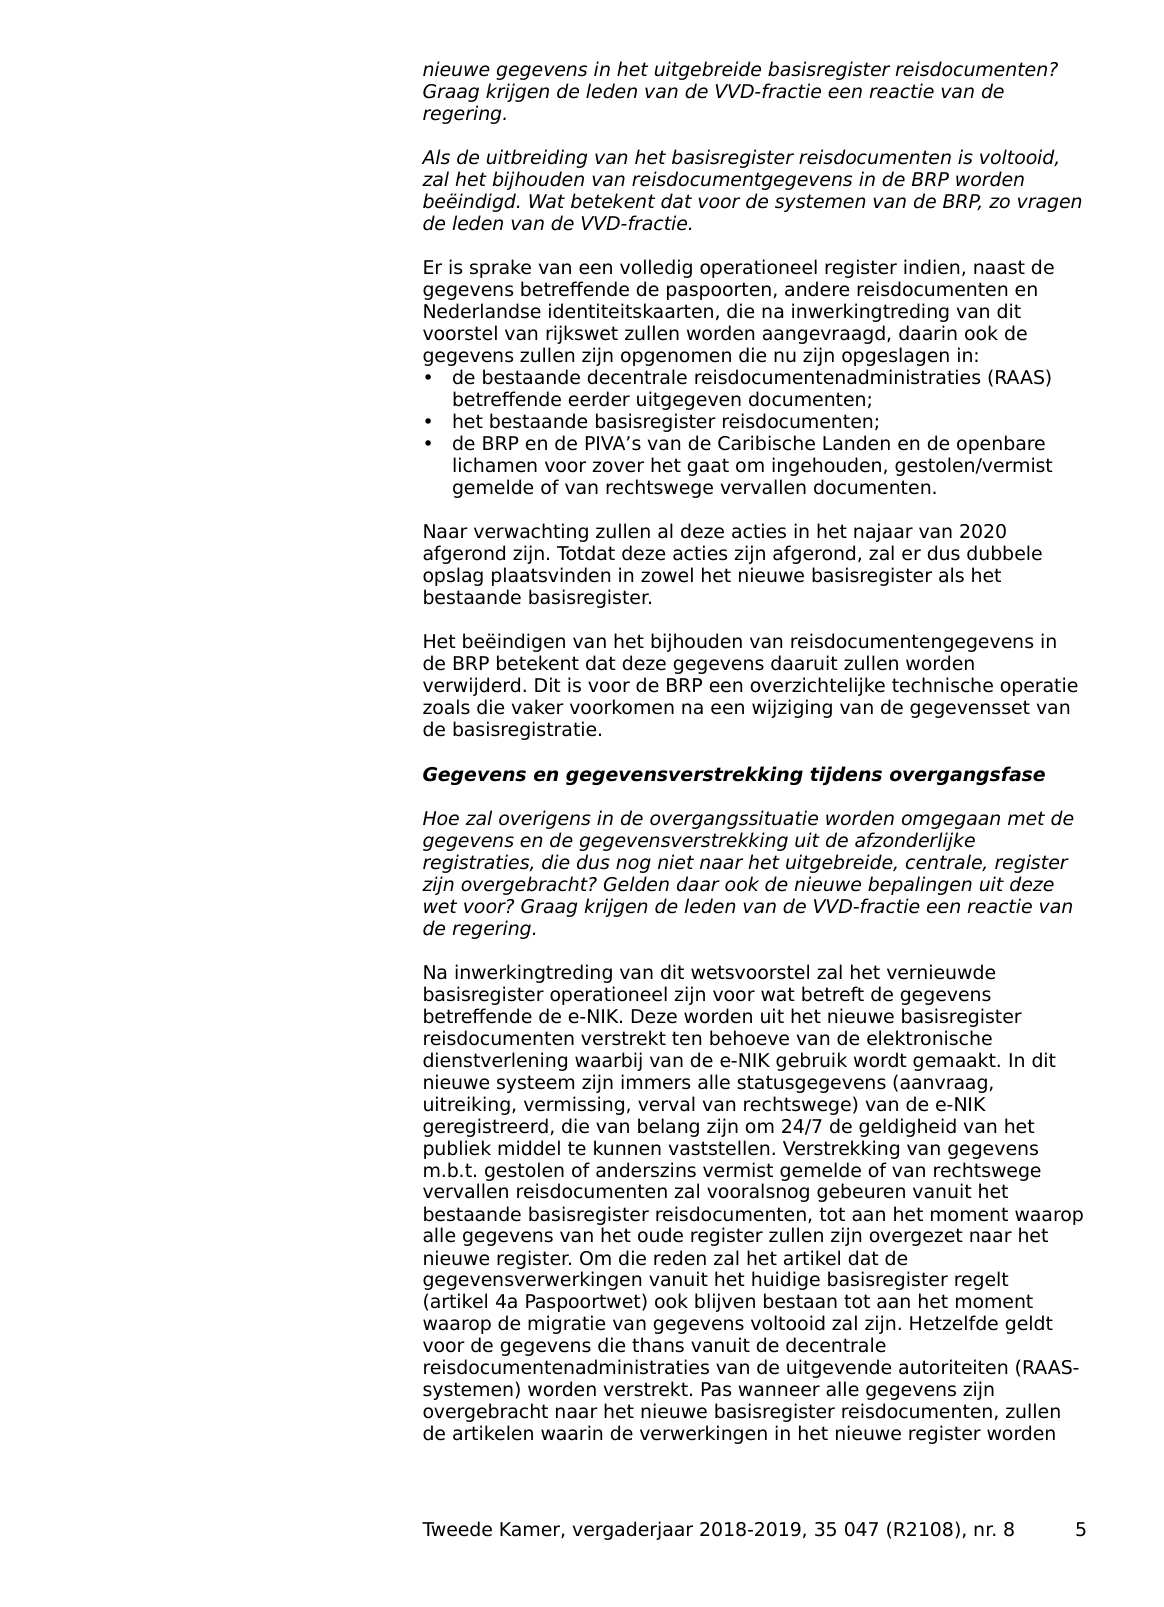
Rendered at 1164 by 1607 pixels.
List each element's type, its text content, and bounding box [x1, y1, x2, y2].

text • de bestaande decentrale reisdocumentenadministraties (RAAS) betreffende eerder uitgegeven documenten; [422, 367, 1087, 411]
text Als de uitbreiding van het basisregister reisdocumenten is voltooid, zal het bijhouden van reisdocumentgegevens in de BRP worden beëindigd. Wat betekent dat voor de systemen van de BRP, zo vragen de leden van de VVD-fractie. [422, 147, 1087, 235]
text • het bestaande basisregister reisdocumenten; [422, 411, 1087, 433]
text Hoe zal overigens in de overgangssituatie worden omgegaan met de gegevens en de gegevensverstrekking uit de afzonderlijke registraties, die dus nog niet naar het uitgebreide, centrale, register zijn overgebracht? Gelden daar ook de nieuwe bepalingen uit deze wet voor? Graag krijgen de leden van de VVD-fractie een reactie van de regering. [422, 808, 1087, 939]
text Na inwerkingtreding van dit wetsvoorstel zal het vernieuwde basisregister operationeel zijn voor wat betreft de gegevens betreffende de e-NIK. Deze worden uit het nieuwe basisregister reisdocumenten verstrekt ten behoeve van de elektronische dienstverlening waarbij van de e-NIK gebruik wordt gemaakt. In dit nieuwe systeem zijn immers alle statusgegevens (aanvraag, uitreiking, vermissing, verval van rechtswege) van de e-NIK geregistreerd, die van belang zijn om 24/7 de geldigheid van het publiek middel te kunnen vaststellen. Verstrekking van gegevens m.b.t. gestolen of anderszins vermist gemelde of van rechtswege vervallen reisdocumenten zal vooralsnog gebeuren vanuit het bestaande basisregister reisdocumenten, tot aan het moment waarop alle gegevens van het oude register zullen zijn overgezet naar het nieuwe register. Om die reden zal het artikel dat de gegevensverwerkingen vanuit het huidige basisregister regelt (artikel 4a Paspoortwet) ook blijven bestaan tot aan het moment waarop de migratie van gegevens voltooid zal zijn. Hetzelfde geldt voor de gegevens die thans vanuit de decentrale reisdocumentenadministraties van de uitgevende autoriteiten (RAAS-systemen) worden verstrekt. Pas wanneer alle gegevens zijn overgebracht naar het nieuwe basisregister reisdocumenten, zullen de artikelen waarin de verwerkingen in het nieuwe register worden [422, 962, 1087, 1445]
text Het beëindigen van het bijhouden van reisdocumentengegevens in de BRP betekent dat deze gegevens daaruit zullen worden verwijderd. Dit is voor de BRP een overzichtelijke technische operatie zoals die vaker voorkomen na een wijziging van de gegevensset van de basisregistratie. [422, 631, 1087, 741]
text nieuwe gegevens in het uitgebreide basisregister reisdocumenten? Graag krijgen de leden van de VVD-fractie een reactie van de regering. [422, 59, 1087, 125]
text Er is sprake van een volledig operationeel register indien, naast de gegevens betreffende de paspoorten, andere reisdocumenten en Nederlandse identiteitskaarten, die na inwerkingtreding van dit voorstel van rijkswet zullen worden aangevraagd, daarin ook de gegevens zullen zijn opgenomen die nu zijn opgeslagen in: [422, 257, 1087, 367]
subtitle Gegevens en gegevensverstrekking tijdens overgangsfase [422, 763, 1087, 785]
text Naar verwachting zullen al deze acties in het najaar van 2020 afgerond zijn. Totdat deze acties zijn afgerond, zal er dus dubbele opslag plaatsvinden in zowel het nieuwe basisregister als het bestaande basisregister. [422, 521, 1087, 609]
text • de BRP en de PIVA’s van de Caribische Landen en de openbare lichamen voor zover het gaat om ingehouden, gestolen/vermist gemelde of van rechtswege vervallen documenten. [422, 433, 1087, 499]
